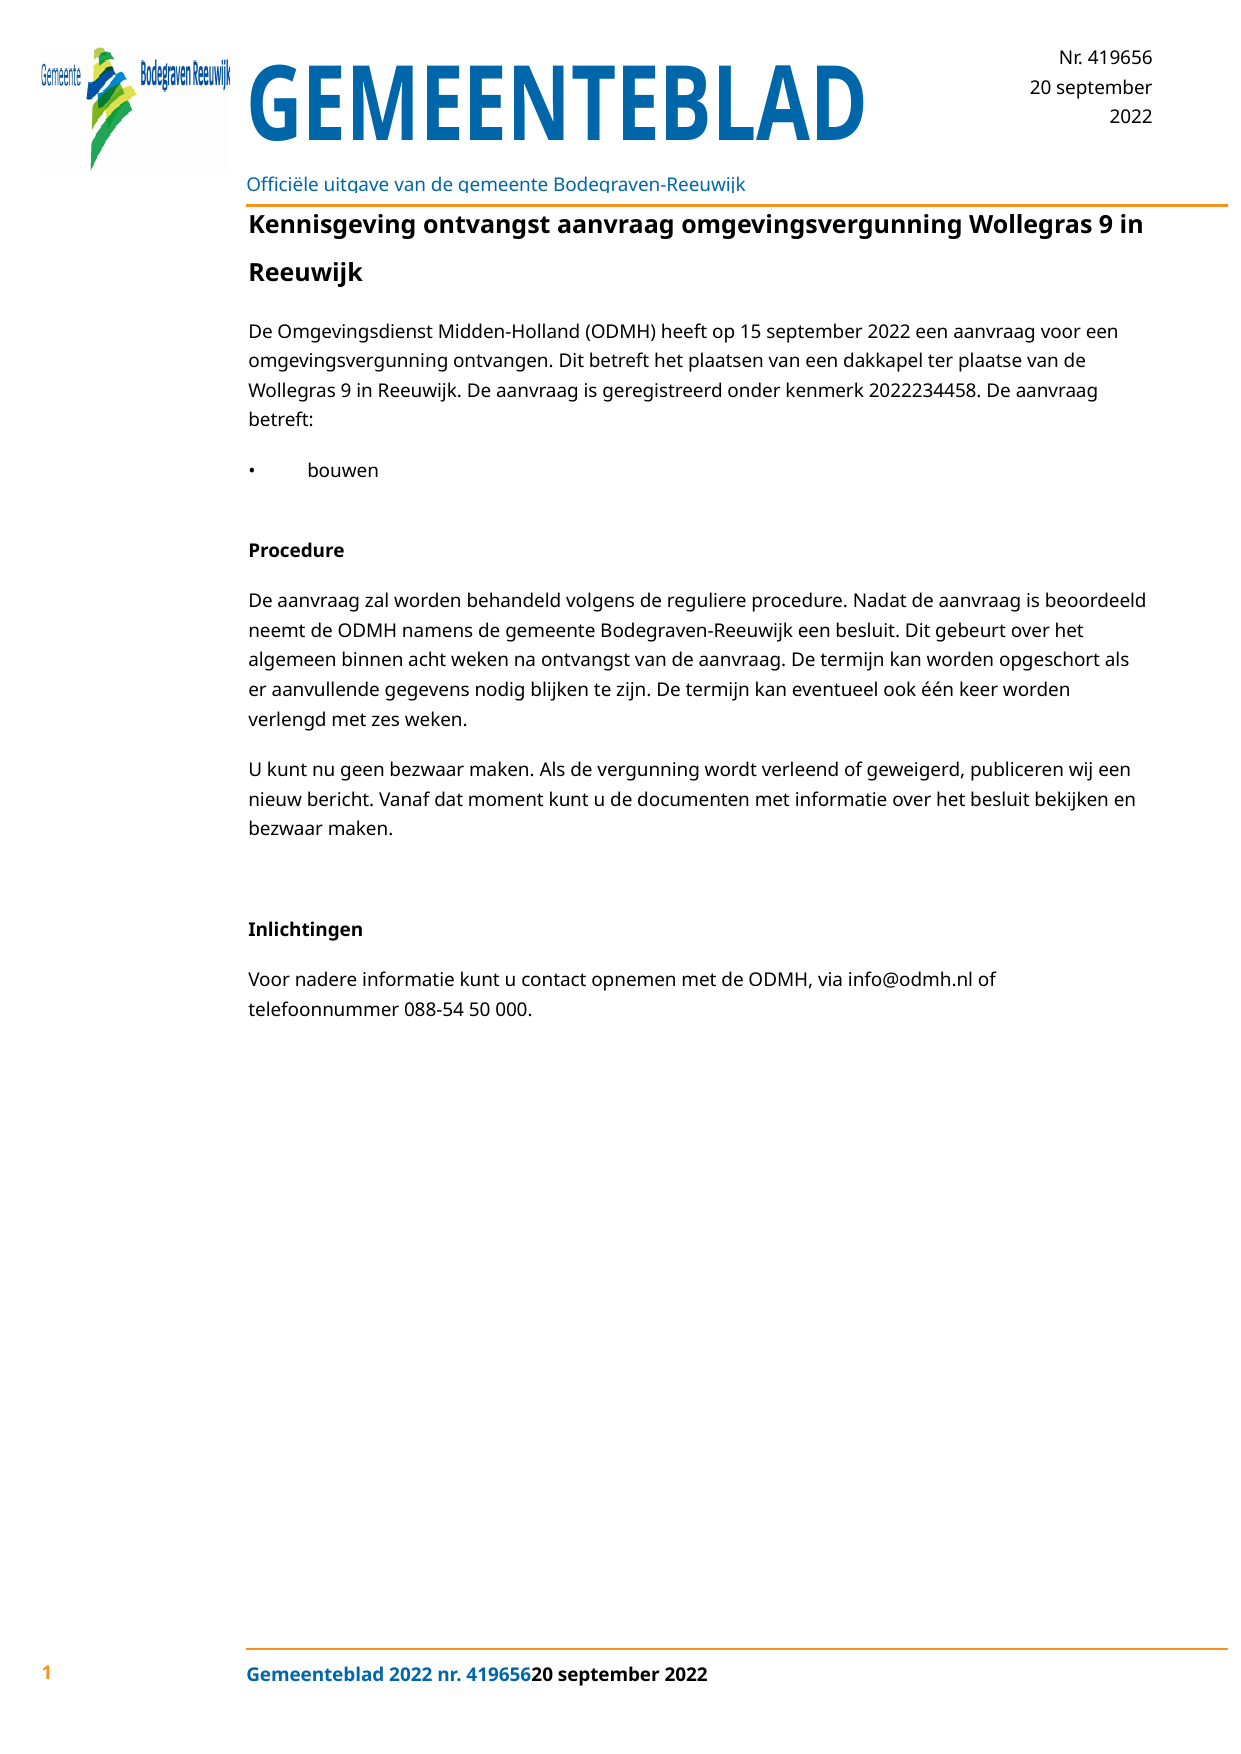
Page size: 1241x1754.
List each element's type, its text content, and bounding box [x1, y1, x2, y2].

text De Omgevingsdienst Midden-Holland (ODMH) heeft op 15 september 2022 een aanvraag voor een omgevingsvergunning ontvangen. Dit betreft het plaatsen van een dakkapel ter plaatse van de Wollegras 9 in Reeuwijk. De aanvraag is geregistreerd onder kenmerk 2022234458. De aanvraag betreft: [248, 318, 1152, 432]
list bouwen [248, 457, 1152, 483]
text U kunt nu geen bezwaar maken. Als de vergunning wordt verleend of geweigerd, publiceren wij een nieuw bericht. Vanaf dat moment kunt u de documenten met informatie over het besluit bekijken en bezwaar maken. [248, 756, 1152, 841]
text Kennisgeving ontvangst aanvraag omgevingsvergunning Wollegras 9 in Reeuwijk [248, 207, 1152, 288]
text Inlichtingen [248, 916, 1152, 942]
text Procedure [248, 537, 1152, 563]
text De aanvraag zal worden behandeld volgens de reguliere procedure. Nadat de aanvraag is beoordeeld neemt de ODMH namens de gemeente Bodegraven-Reeuwijk een besluit. Dit gebeurt over het algemeen binnen acht weken na ontvangst van de aanvraag. De termijn kan worden opgeschort als er aanvullende gegevens nodig blijken te zijn. De termijn kan eventueel ook één keer worden verlengd met zes weken. [248, 587, 1152, 732]
text Voor nadere informatie kunt u contact opnemen met de ODMH, via info@odmh.nl of telefoonnummer 088-54 50 000. [248, 967, 1152, 1022]
picture [41, 47, 231, 172]
